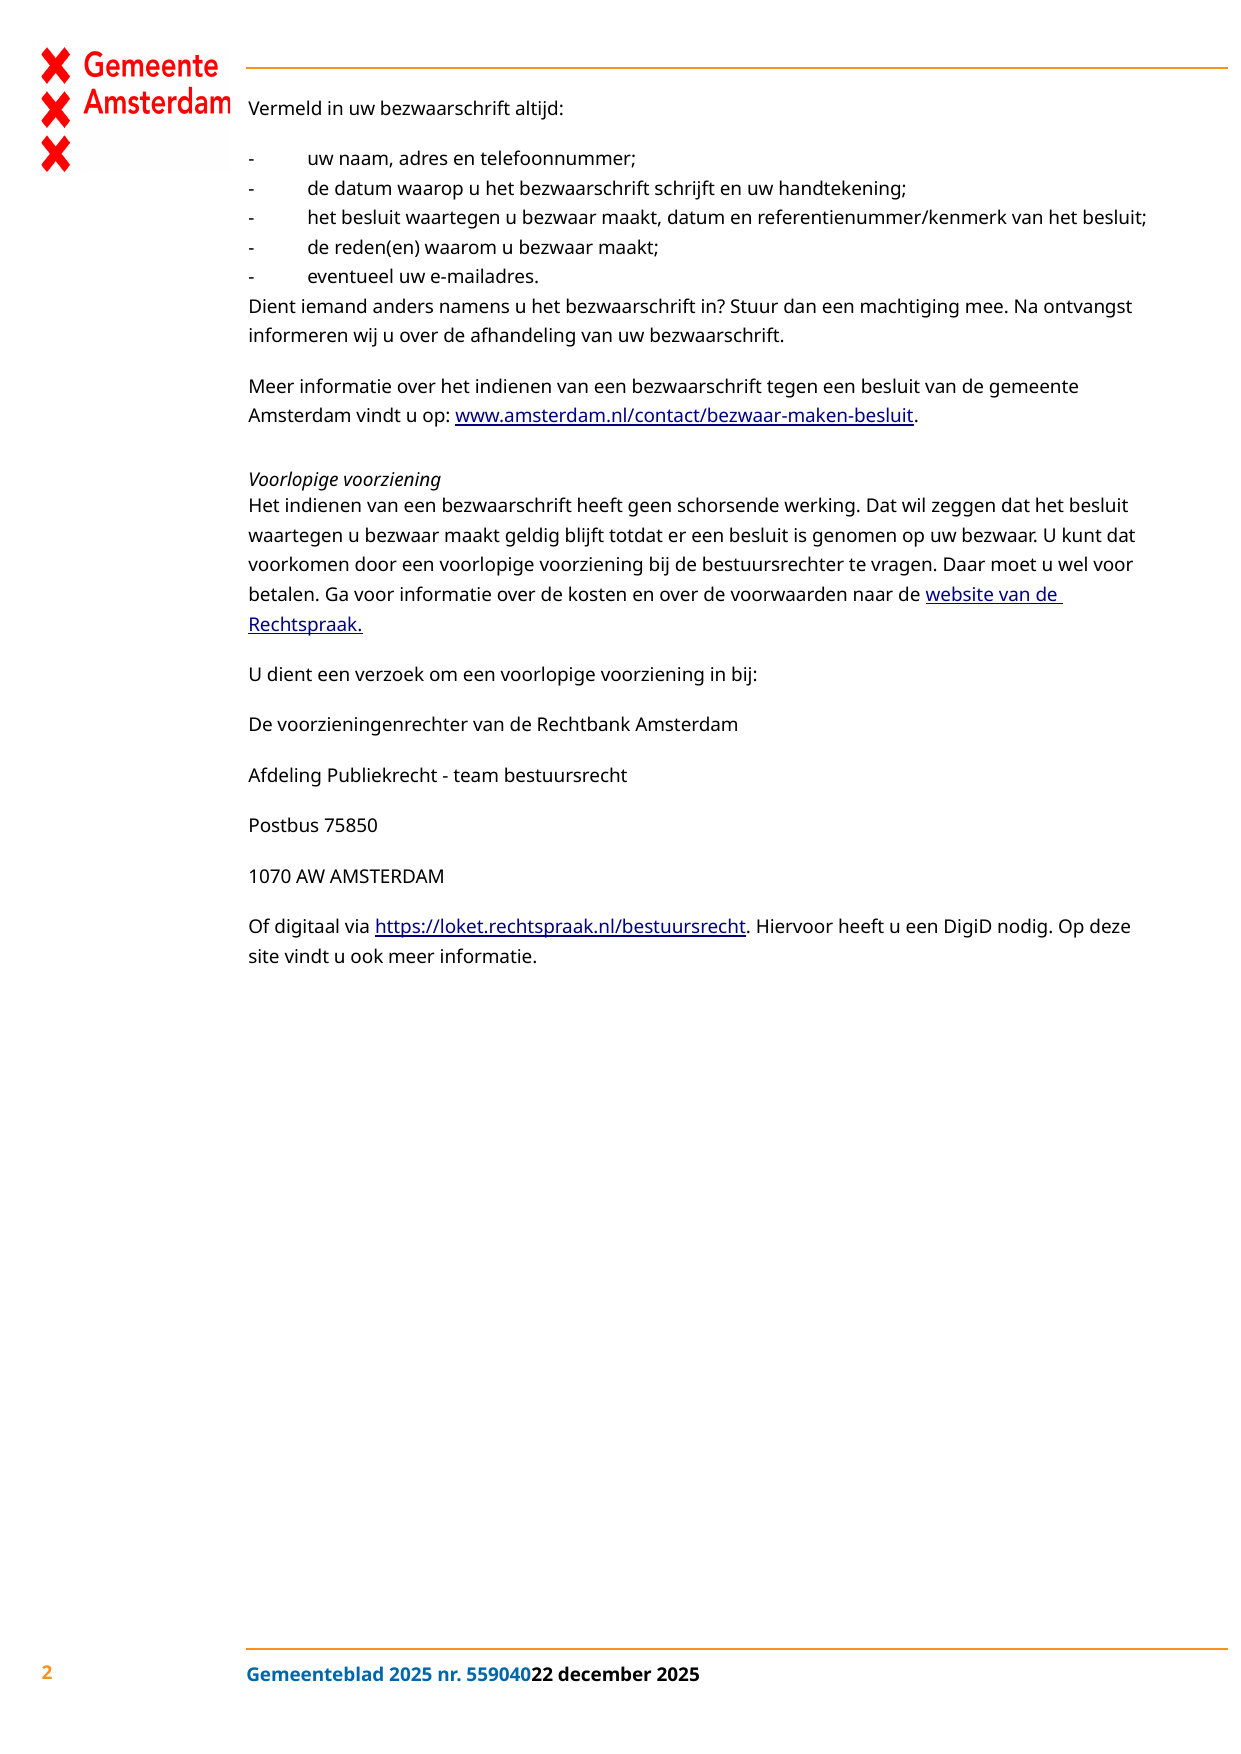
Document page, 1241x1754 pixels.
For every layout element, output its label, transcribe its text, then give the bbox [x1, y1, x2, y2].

text Dient iemand anders namens u het bezwaarschrift in? Stuur dan een machtiging mee. Na ontvangst informeren wij u over de afhandeling van uw bezwaarschrift. [248, 293, 1152, 348]
list eventueel uw e-mailadres. [248, 263, 1152, 289]
text 1070 AW AMSTERDAM [248, 863, 1152, 888]
list de datum waarop u het bezwaarschrift schrijft en uw handtekening; [248, 175, 1152, 201]
text Postbus 75850 [248, 812, 1152, 838]
text Vermeld in uw bezwaarschrift altijd: [248, 95, 1152, 121]
list uw naam, adres en telefoonnummer; [248, 145, 1152, 171]
text Voorlopige voorziening [248, 467, 1152, 492]
text Afdeling Publiekrecht - team bestuursrecht [248, 762, 1152, 788]
list het besluit waartegen u bezwaar maakt, datum en referentienummer/kenmerk van het besluit; [248, 204, 1152, 230]
text Het indienen van een bezwaarschrift heeft geen schorsende werking. Dat wil zeggen dat het besluit waartegen u bezwaar maakt geldig blijft totdat er een besluit is genomen op uw bezwaar. U kunt dat voorkomen door een voorlopige voorziening bij de bestuursrechter te vragen. Daar moet u wel voor betalen. Ga voor informatie over de kosten en over de voorwaarden naar de website van de Rechtspraak. [248, 492, 1152, 636]
picture [41, 47, 231, 172]
list de reden(en) waarom u bezwaar maakt; [248, 234, 1152, 260]
text U dient een verzoek om een voorlopige voorziening in bij: [248, 661, 1152, 687]
text Of digitaal via https://loket.rechtspraak.nl/bestuursrecht. Hiervoor heeft u een DigiD nodig. Op deze site vindt u ook meer informatie. [248, 913, 1152, 968]
text Meer informatie over het indienen van een bezwaarschrift tegen een besluit van de gemeente Amsterdam vindt u op: www.amsterdam.nl/contact/bezwaar-maken-besluit. [248, 373, 1152, 428]
text De voorzieningenrechter van de Rechtbank Amsterdam [248, 712, 1152, 737]
